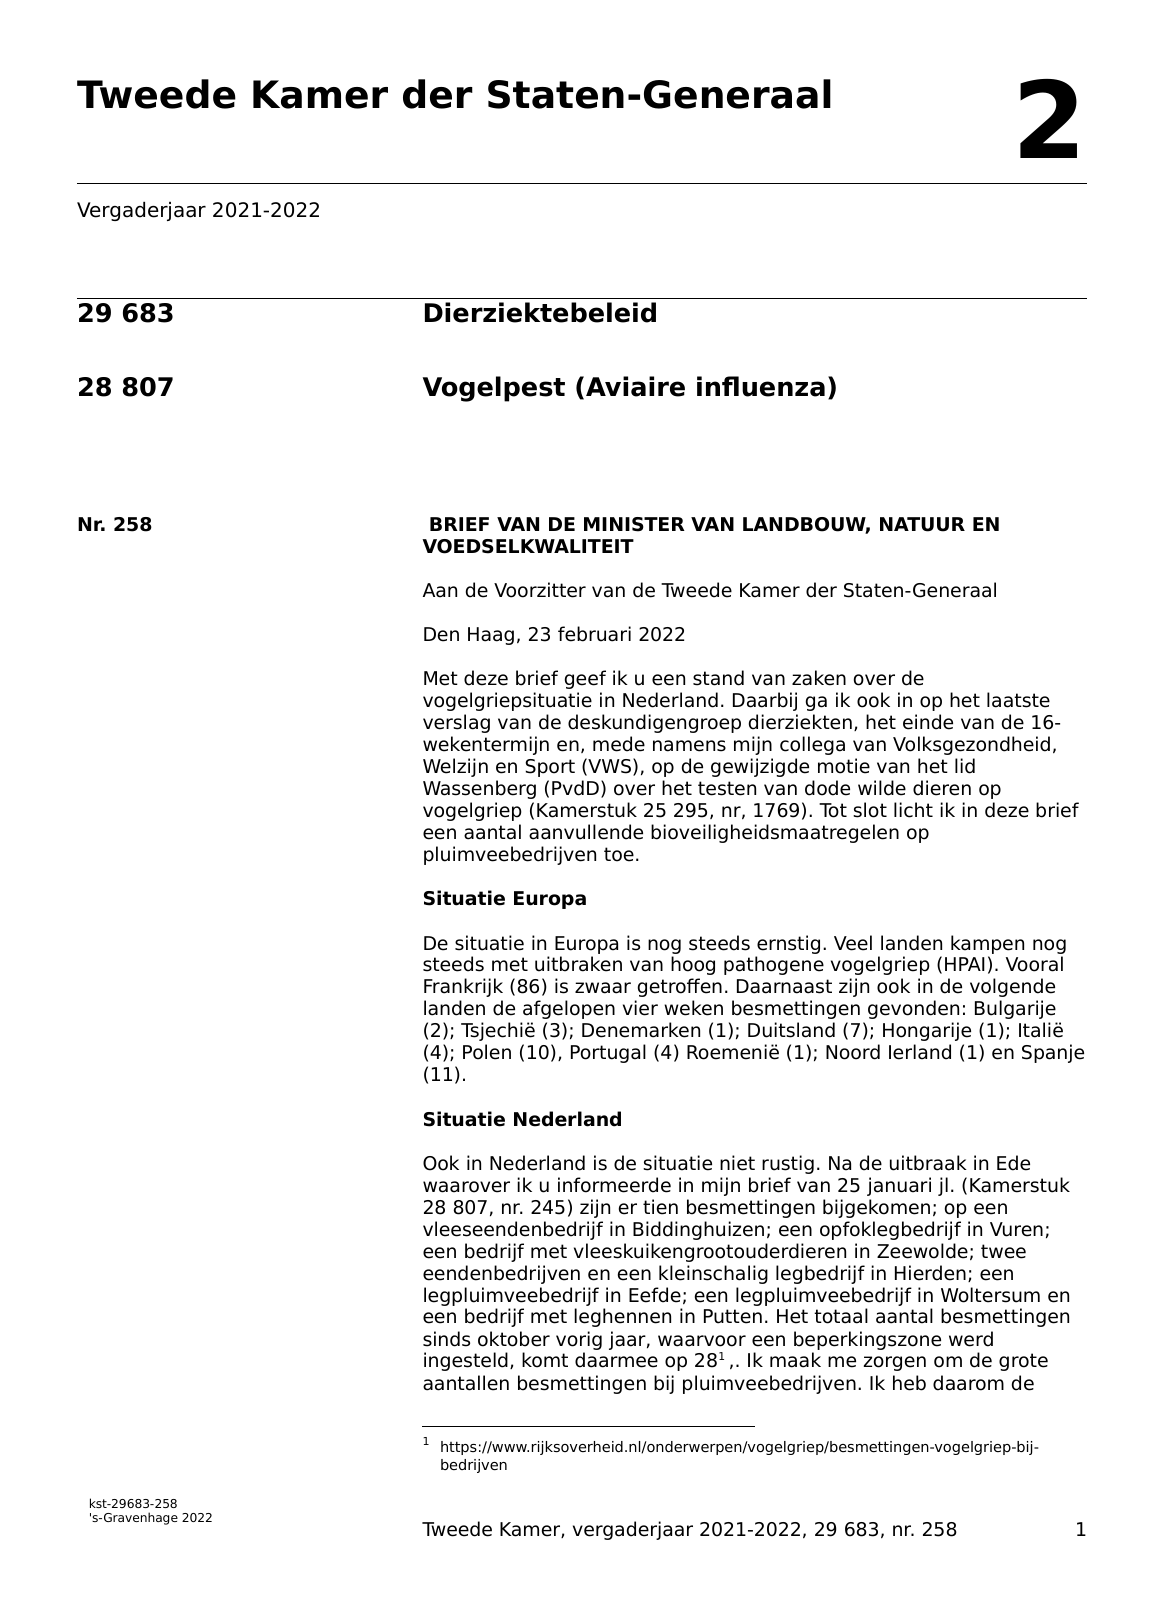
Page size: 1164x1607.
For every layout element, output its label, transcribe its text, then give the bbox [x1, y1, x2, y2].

text https://www.rijksoverheid.nl/onderwerpen/vogelgriep/besmettingen-vogelgriep-bij-bedrijven [422, 1435, 1087, 1474]
table_header Tweede Kamer der Staten-Generaal [77, 59, 886, 183]
subtitle Situatie Europa [422, 888, 1087, 910]
text Aan de Voorzitter van de Tweede Kamer der Staten-Generaal [422, 580, 1087, 602]
table_header 2 [886, 59, 1087, 183]
text 's-Gravenhage 2022 [88, 1511, 323, 1525]
text kst-29683-258 [88, 1497, 323, 1511]
table_cell Vergaderjaar 2021-2022 [77, 184, 1087, 298]
subtitle 29 683 Dierziektebeleid [77, 299, 1087, 329]
subtitle Situatie Nederland [422, 1108, 1087, 1130]
subtitle Nr. 258 BRIEF VAN DE MINISTER VAN LANDBOUW, NATUUR EN VOEDSELKWALITEIT [77, 514, 1087, 558]
text Ook in Nederland is de situatie niet rustig. Na de uitbraak in Ede waarover ik u informeerde in mijn brief van 25 januari jl. (Kamerstuk 28 807, nr. 245) zijn er tien besmettingen bijgekomen; op een vleeseendenbedrijf in Biddinghuizen; een opfoklegbedrijf in Vuren; een bedrijf met vleeskuikengrootouderdieren in Zeewolde; twee eendenbedrijven en een kleinschalig legbedrijf in Hierden; een legpluimveebedrijf in Eefde; een legpluimveebedrijf in Woltersum en een bedrijf met leghennen in Putten. Het totaal aantal besmettingen sinds oktober vorig jaar, waarvoor een beperkingszone werd ingesteld, komt daarmee op 28,. Ik maak me zorgen om de grote aantallen besmettingen bij pluimveebedrijven. Ik heb daarom de [422, 1153, 1087, 1394]
text Met deze brief geef ik u een stand van zaken over de vogelgriepsituatie in Nederland. Daarbij ga ik ook in op het laatste verslag van de deskundigengroep dierziekten, het einde van de 16-wekentermijn en, mede namens mijn collega van Volksgezondheid, Welzijn en Sport (VWS), op de gewijzigde motie van het lid Wassenberg (PvdD) over het testen van dode wilde dieren op vogelgriep (Kamerstuk 25 295, nr, 1769). Tot slot licht ik in deze brief een aantal aanvullende bioveiligheidsmaatregelen op pluimveebedrijven toe. [422, 668, 1087, 866]
subtitle 28 807 Vogelpest (Aviaire influenza) [77, 373, 1087, 403]
text Den Haag, 23 februari 2022 [422, 624, 1087, 646]
text De situatie in Europa is nog steeds ernstig. Veel landen kampen nog steeds met uitbraken van hoog pathogene vogelgriep (HPAI). Vooral Frankrijk (86) is zwaar getroffen. Daarnaast zijn ook in de volgende landen de afgelopen vier weken besmettingen gevonden: Bulgarije (2); Tsjechië (3); Denemarken (1); Duitsland (7); Hongarije (1); Italië (4); Polen (10), Portugal (4) Roemenië (1); Noord Ierland (1) en Spanje (11). [422, 932, 1087, 1086]
